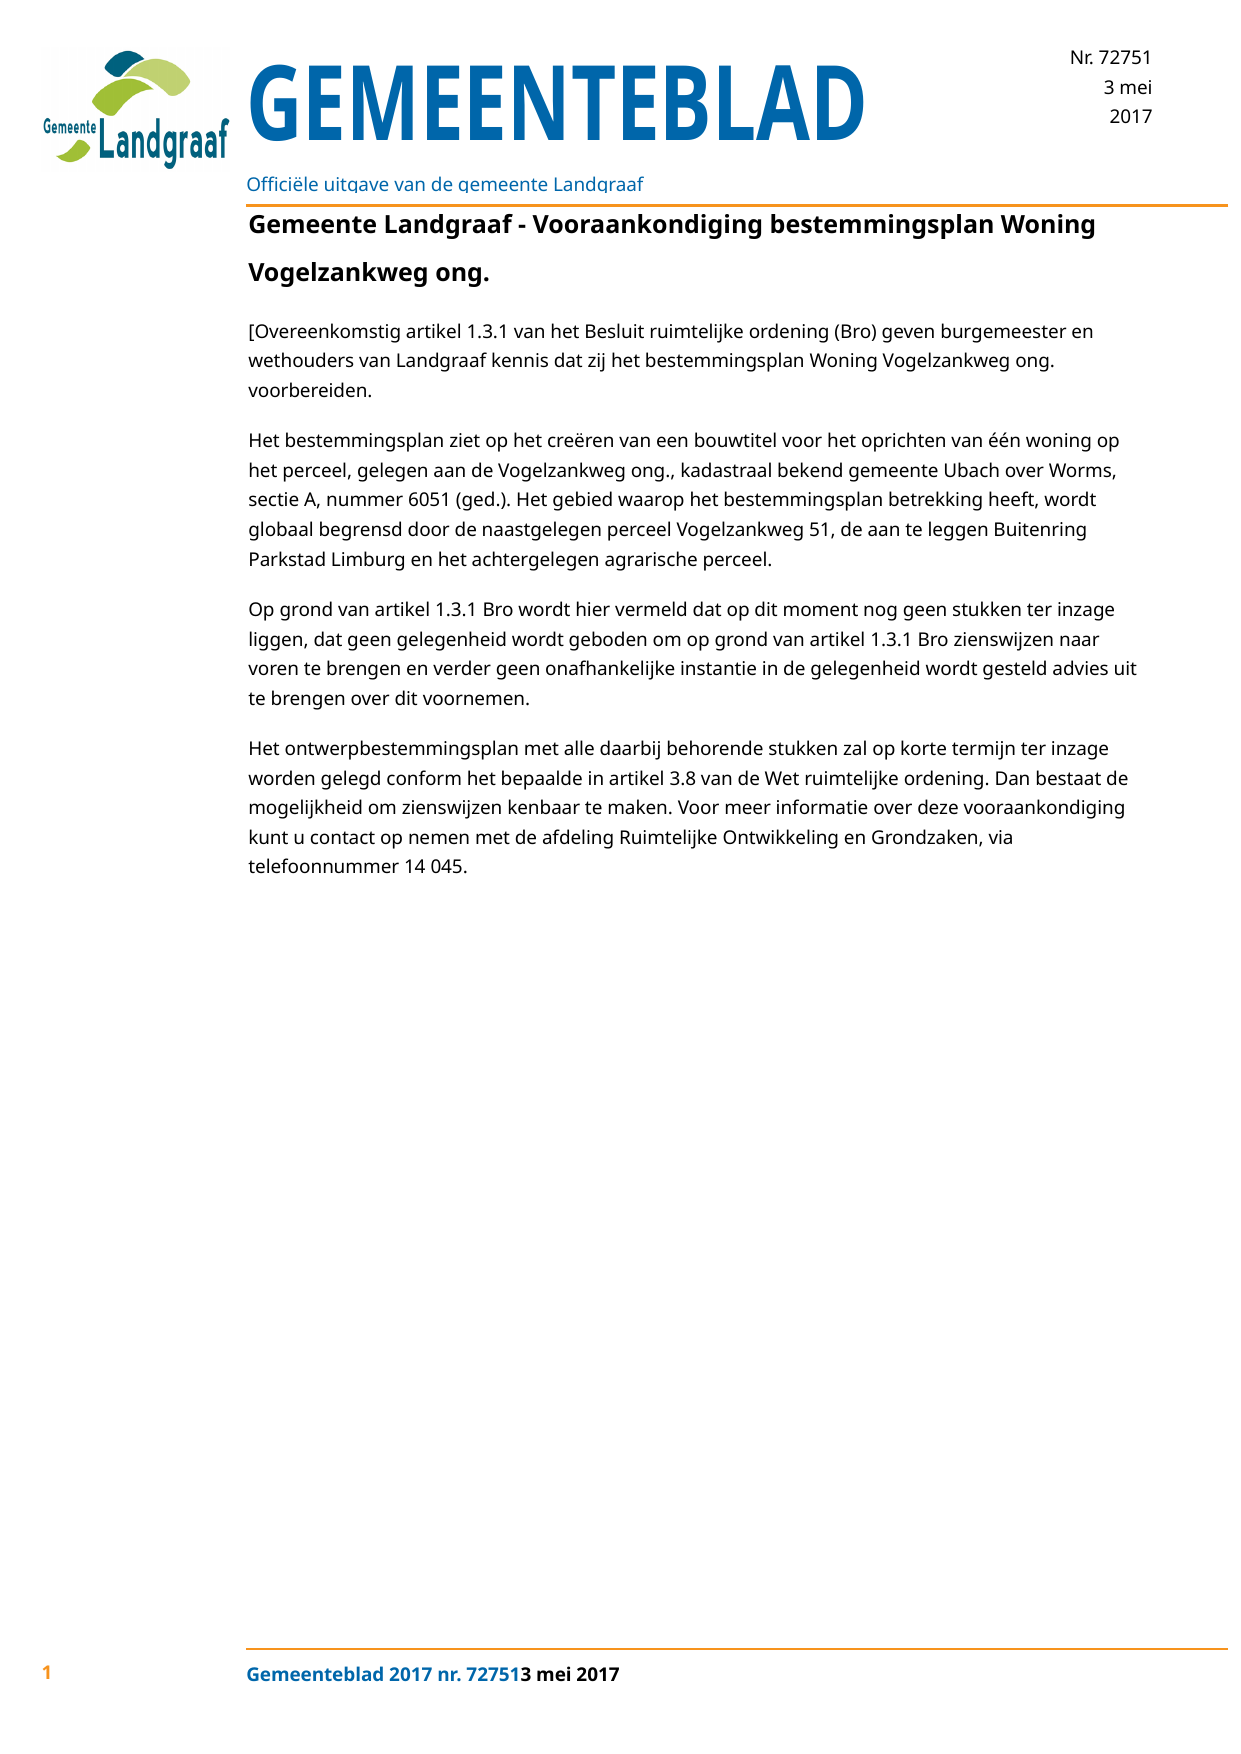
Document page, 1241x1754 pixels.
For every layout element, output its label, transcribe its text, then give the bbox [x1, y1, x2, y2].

text Gemeente Landgraaf - Vooraankondiging bestemmingsplan Woning Vogelzankweg ong. [248, 207, 1152, 288]
picture [41, 47, 231, 172]
text Op grond van artikel 1.3.1 Bro wordt hier vermeld dat op dit moment nog geen stukken ter inzage liggen, dat geen gelegenheid wordt geboden om op grond van artikel 1.3.1 Bro zienswijzen naar voren te brengen en verder geen onafhankelijke instantie in de gelegenheid wordt gesteld advies uit te brengen over dit voornemen. [248, 596, 1152, 711]
text Het bestemmingsplan ziet op het creëren van een bouwtitel voor het oprichten van één woning op het perceel, gelegen aan de Vogelzankweg ong., kadastraal bekend gemeente Ubach over Worms, sectie A, nummer 6051 (ged.). Het gebied waarop het bestemmingsplan betrekking heeft, wordt globaal begrensd door de naastgelegen perceel Vogelzankweg 51, de aan te leggen Buitenring Parkstad Limburg en het achtergelegen agrarische perceel. [248, 427, 1152, 572]
text [Overeenkomstig artikel 1.3.1 van het Besluit ruimtelijke ordening (Bro) geven burgemeester en wethouders van Landgraaf kennis dat zij het bestemmingsplan Woning Vogelzankweg ong. voorbereiden. [248, 318, 1152, 403]
text Het ontwerpbestemmingsplan met alle daarbij behorende stukken zal op korte termijn ter inzage worden gelegd conform het bepaalde in artikel 3.8 van de Wet ruimtelijke ordening. Dan bestaat de mogelijkheid om zienswijzen kenbaar te maken. Voor meer informatie over deze vooraankondiging kunt u contact op nemen met de afdeling Ruimtelijke Ontwikkeling en Grondzaken, via telefoonnummer 14 045. [248, 735, 1152, 879]
